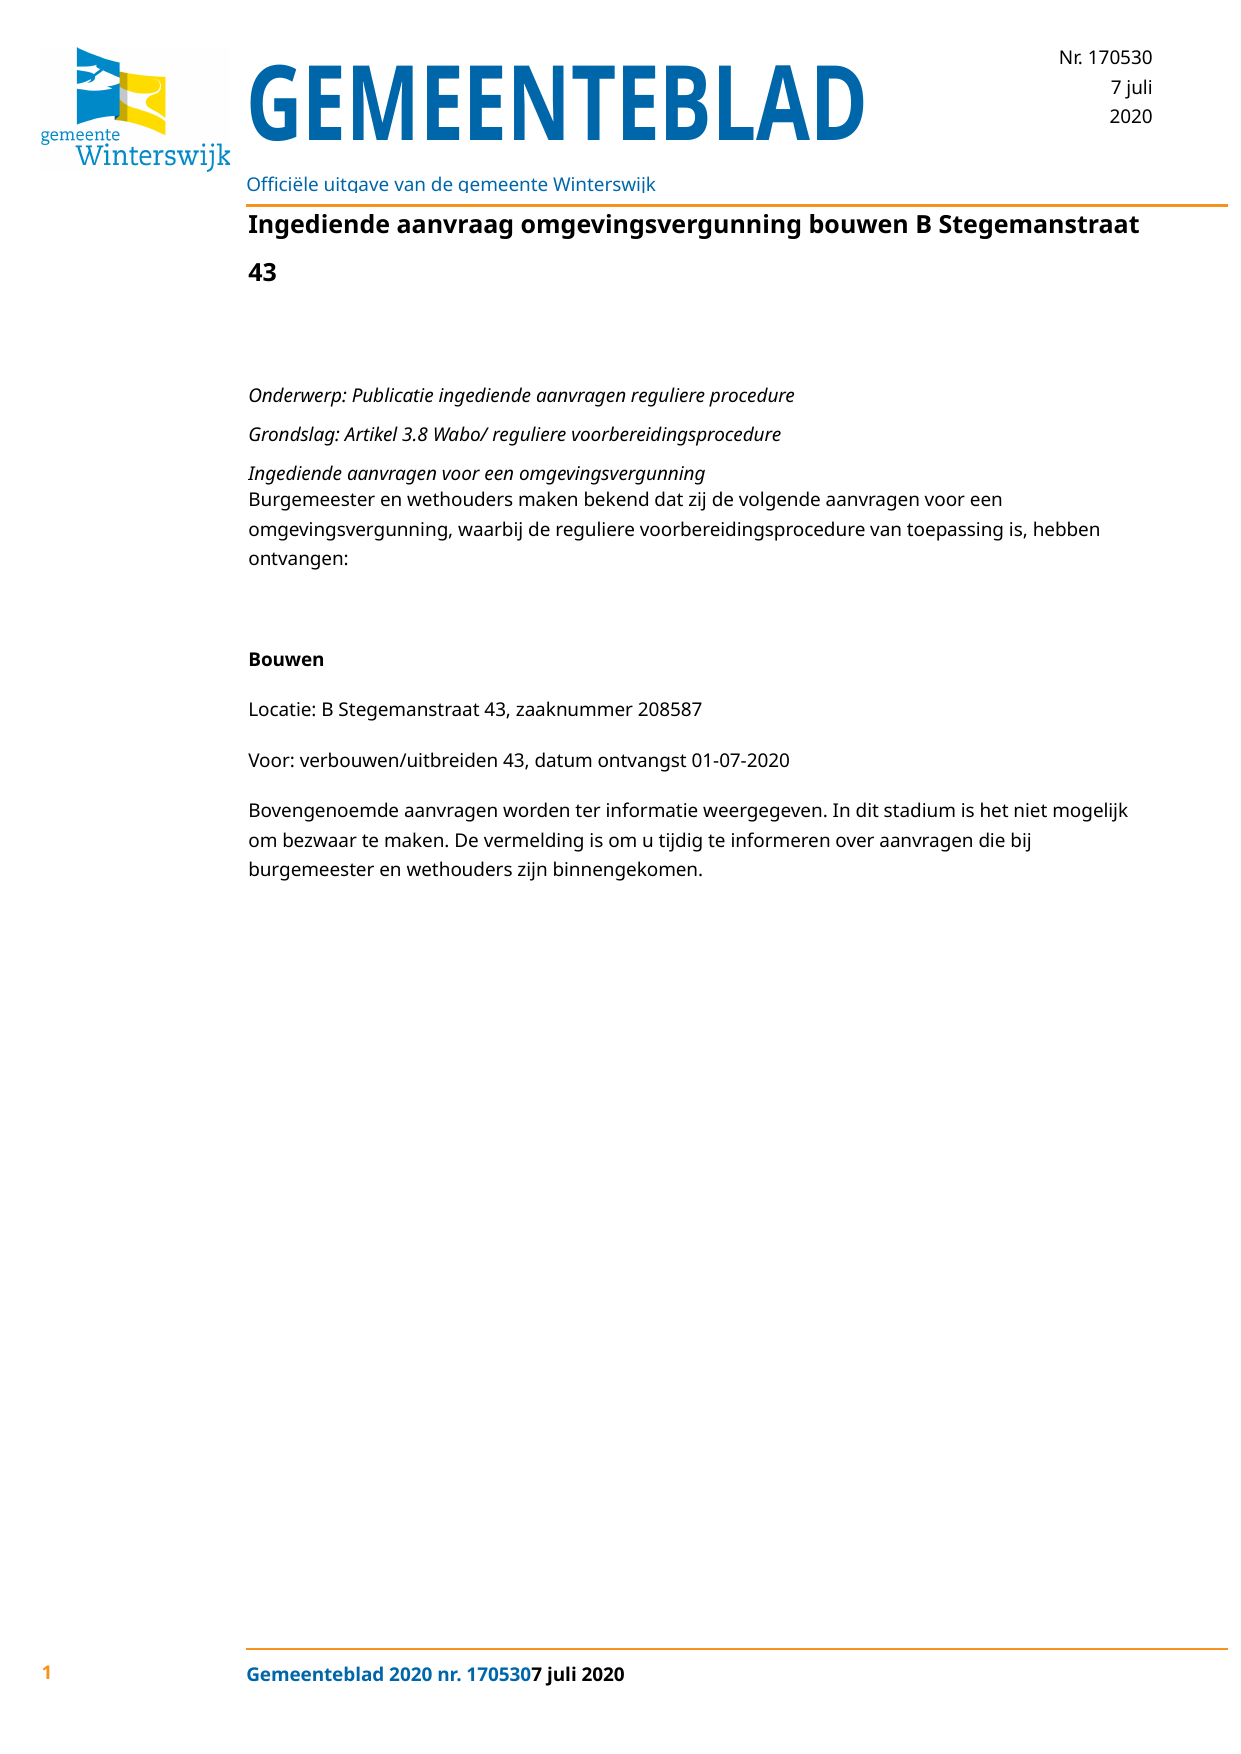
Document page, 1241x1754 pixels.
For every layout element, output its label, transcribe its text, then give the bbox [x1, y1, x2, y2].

text Locatie: B Stegemanstraat 43, zaaknummer 208587 [248, 697, 1152, 722]
picture [225, 153, 231, 162]
text Grondslag: Artikel 3.8 Wabo/ reguliere voorbereidingsprocedure [248, 421, 1152, 447]
picture [41, 47, 231, 172]
text Ingediende aanvraag omgevingsvergunning bouwen B Stegemanstraat 43 [248, 207, 1152, 288]
text Bovengenoemde aanvragen worden ter informatie weergegeven. In dit stadium is het niet mogelijk om bezwaar te maken. De vermelding is om u tijdig te informeren over aanvragen die bij burgemeester en wethouders zijn binnengekomen. [248, 797, 1152, 882]
text Onderwerp: Publicatie ingediende aanvragen reguliere procedure [248, 382, 1152, 408]
text Bouwen [248, 646, 1152, 672]
text Ingediende aanvragen voor een omgevingsvergunning [248, 460, 1152, 486]
text Voor: verbouwen/uitbreiden 43, datum ontvangst 01-07-2020 [248, 747, 1152, 773]
text Burgemeester en wethouders maken bekend dat zij de volgende aanvragen voor een omgevingsvergunning, waarbij de reguliere voorbereidingsprocedure van toepassing is, hebben ontvangen: [248, 486, 1152, 571]
